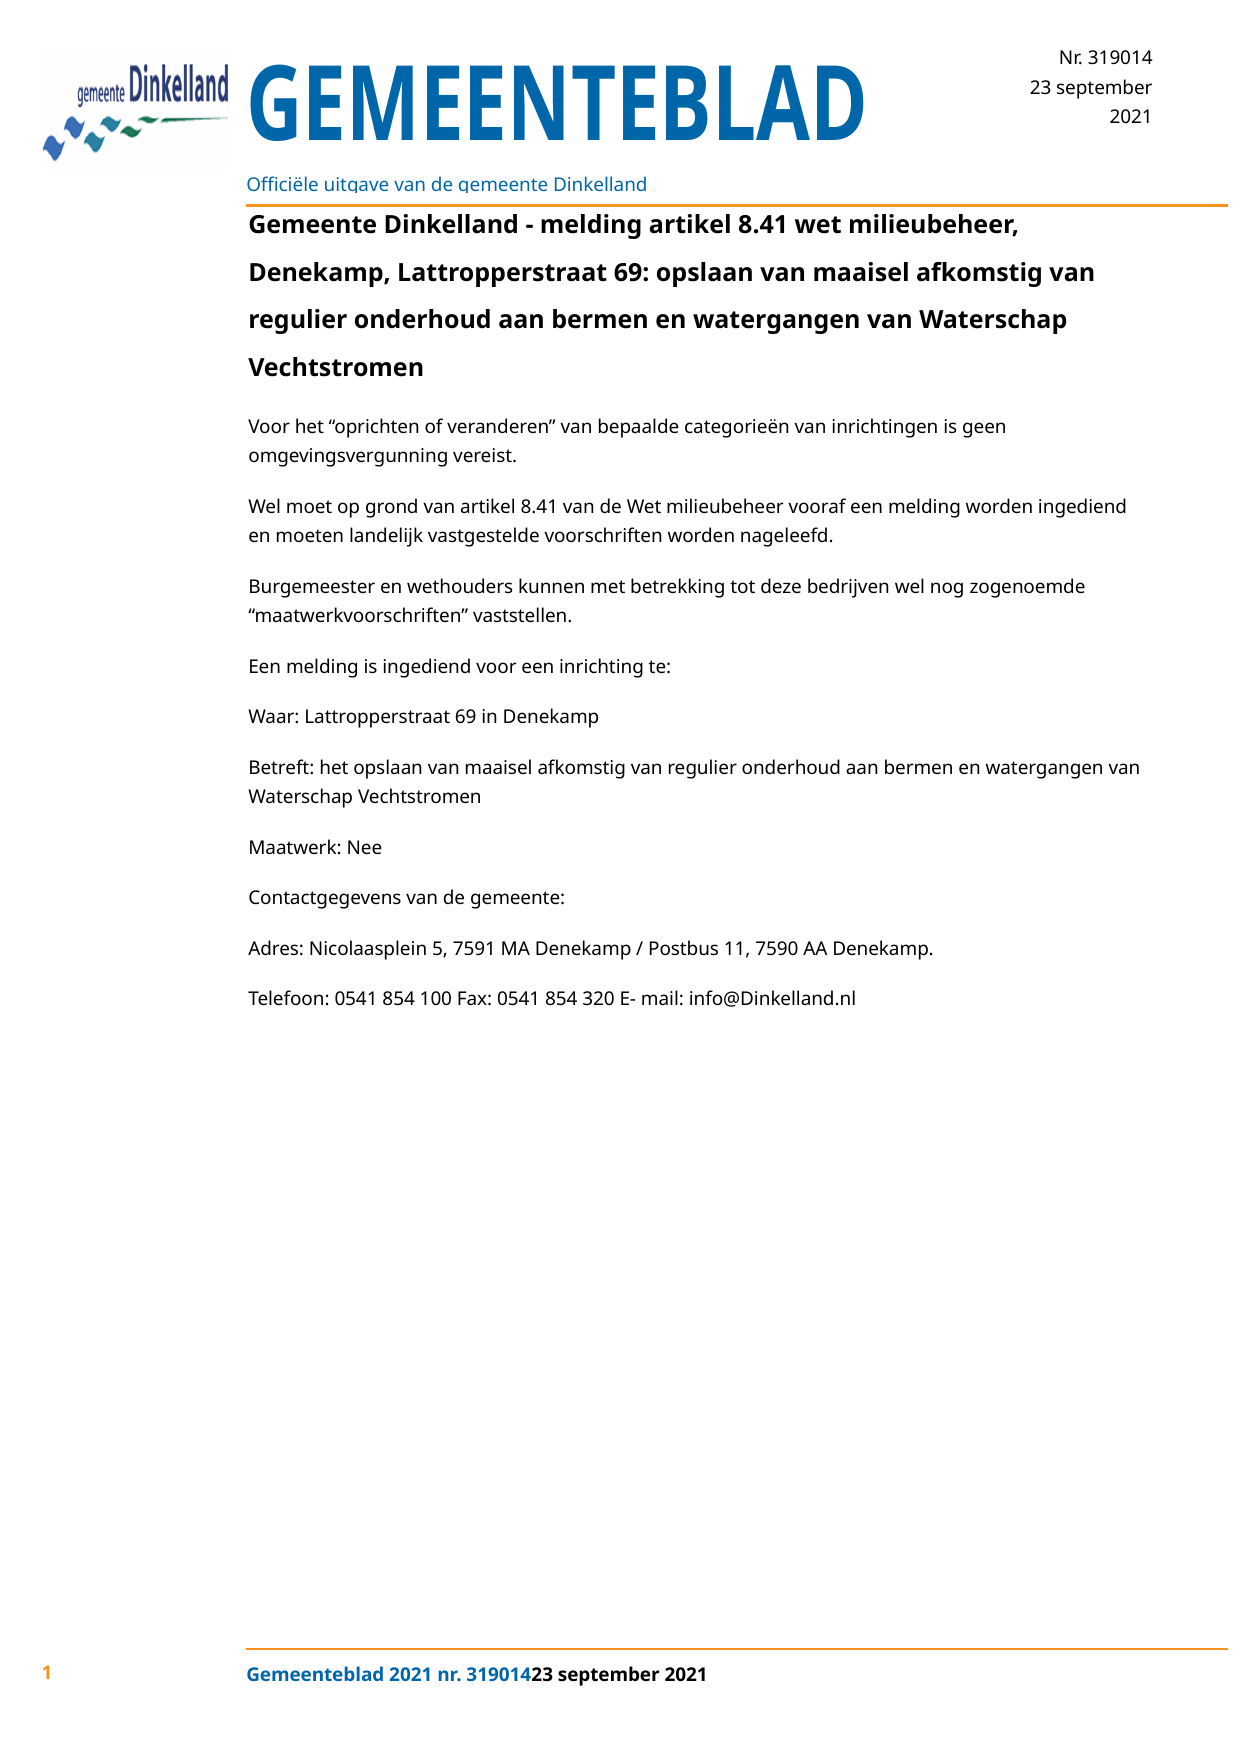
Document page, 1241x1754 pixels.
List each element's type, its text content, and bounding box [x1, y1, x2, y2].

text Waar: Lattropperstraat 69 in Denekamp [248, 703, 1152, 729]
picture [41, 47, 231, 172]
text Betreft: het opslaan van maaisel afkomstig van regulier onderhoud aan bermen en watergangen van Waterschap Vechtstromen [248, 754, 1152, 809]
text Burgemeester en wethouders kunnen met betrekking tot deze bedrijven wel nog zogenoemde “maatwerkvoorschriften” vaststellen. [248, 573, 1152, 628]
text Adres: Nicolaasplein 5, 7591 MA Denekamp / Postbus 11, 7590 AA Denekamp. [248, 935, 1152, 961]
text Telefoon: 0541 854 100 Fax: 0541 854 320 E- mail: info@Dinkelland.nl [248, 985, 1152, 1011]
text Contactgegevens van de gemeente: [248, 884, 1152, 910]
text Maatwerk: Nee [248, 834, 1152, 860]
text Een melding is ingediend voor een inrichting te: [248, 653, 1152, 679]
text Wel moet op grond van artikel 8.41 van de Wet milieubeheer vooraf een melding worden ingediend en moeten landelijk vastgestelde voorschriften worden nageleefd. [248, 493, 1152, 548]
text Gemeente Dinkelland - melding artikel 8.41 wet milieubeheer, Denekamp, Lattropperstraat 69: opslaan van maaisel afkomstig van regulier onderhoud aan bermen en watergangen van Waterschap Vechtstromen [248, 207, 1152, 384]
text Voor het “oprichten of veranderen” van bepaalde categorieën van inrichtingen is geen omgevingsvergunning vereist. [248, 413, 1152, 468]
